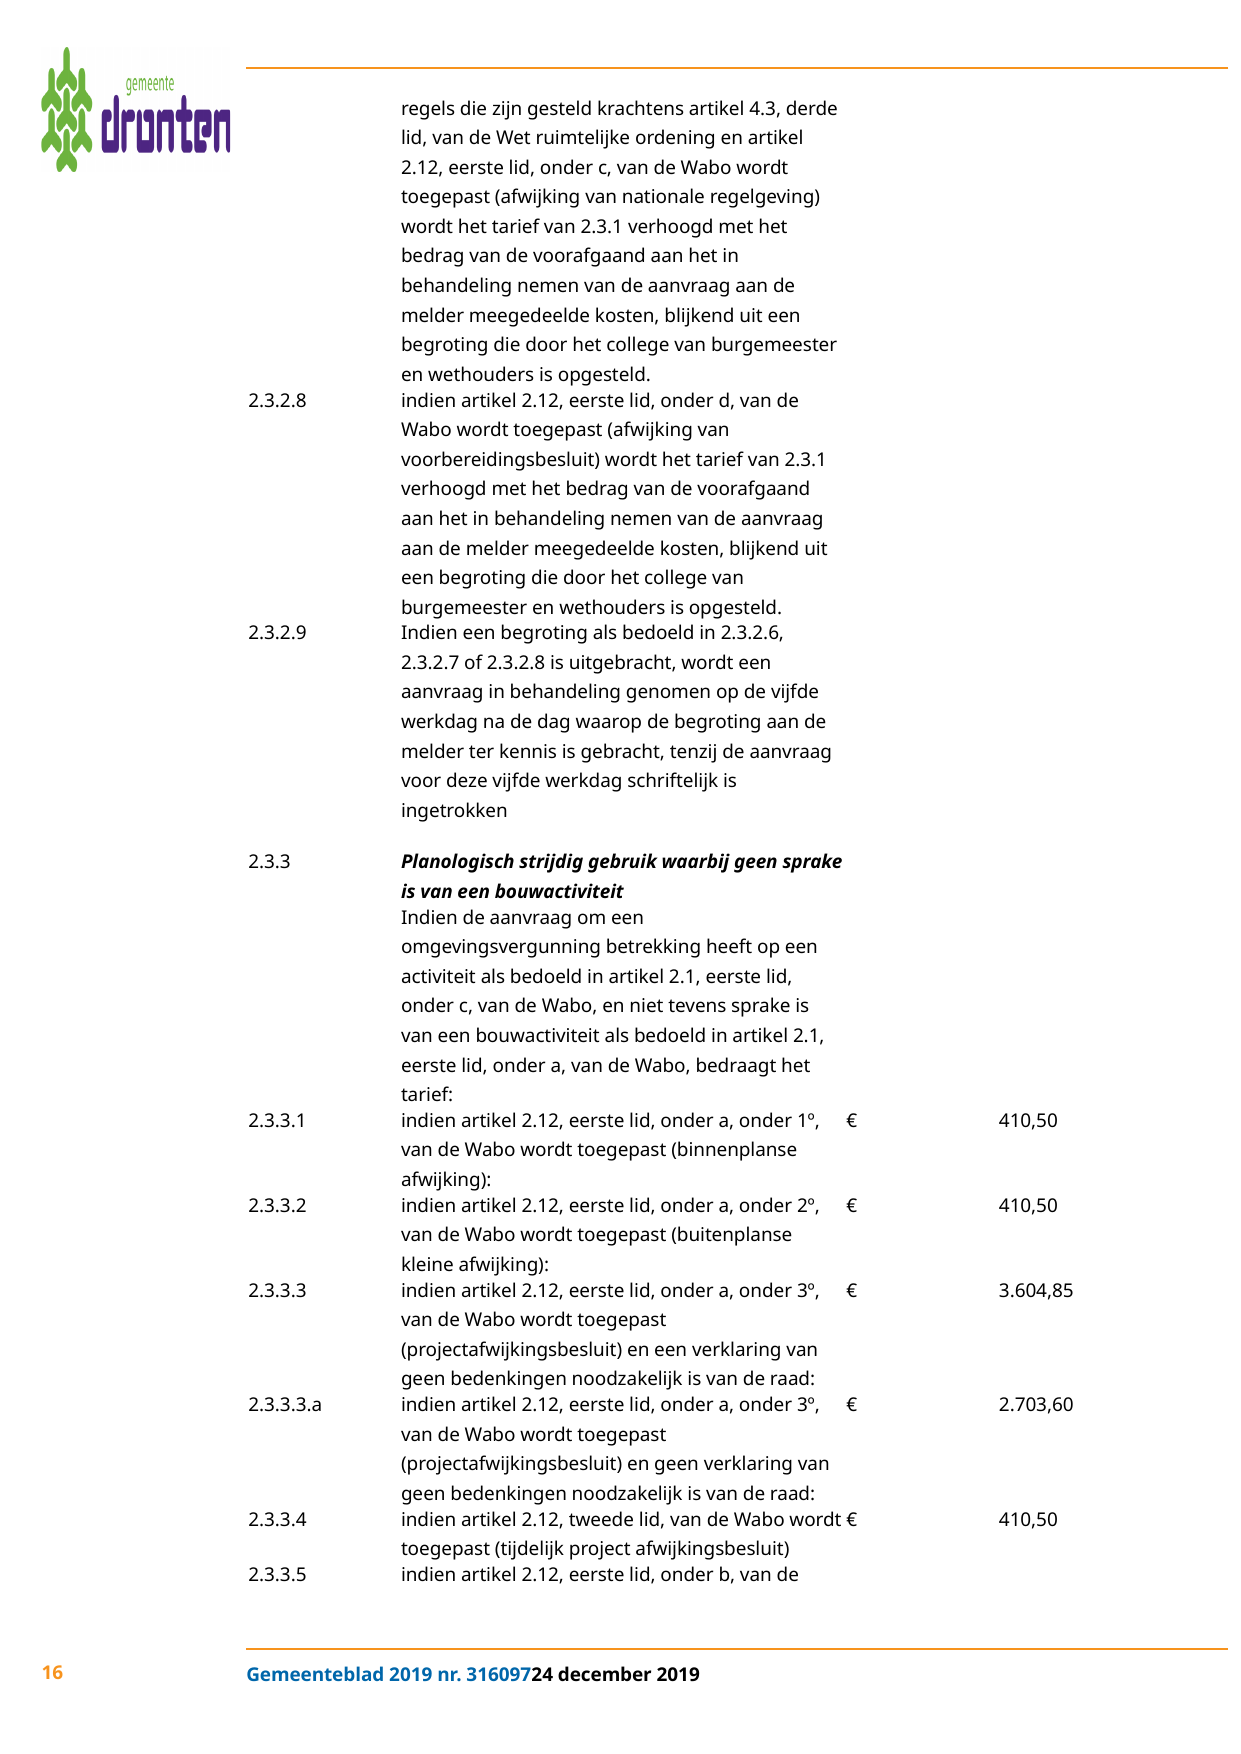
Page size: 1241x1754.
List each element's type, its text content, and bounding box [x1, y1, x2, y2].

table_cell 2.3.3.3.a [248, 1391, 401, 1506]
table_cell [999, 1561, 1152, 1587]
table_cell € [846, 1506, 999, 1561]
table_cell 410,50 [999, 1107, 1152, 1192]
table_cell € [846, 1277, 999, 1391]
table_cell indien artikel 2.12, eerste lid, onder a, onder 3º, van de Wabo wordt toegepast (projectafwijkingsbesluit) en geen verklaring van geen bedenkingen noodzakelijk is van de raad: [401, 1391, 846, 1506]
table_cell [846, 823, 999, 848]
table_cell 3.604,85 [999, 1277, 1152, 1391]
picture [41, 47, 231, 172]
table_cell [846, 904, 999, 1107]
table_cell Planologisch strijdig gebruik waarbij geen sprake is van een bouwactiviteit [401, 849, 846, 904]
table_cell 410,50 [999, 1506, 1152, 1561]
table_cell [248, 95, 401, 387]
table_cell [248, 904, 401, 1107]
table_cell [999, 387, 1152, 619]
table_cell indien artikel 2.12, eerste lid, onder b, van de [401, 1561, 846, 1587]
table_cell € [846, 1391, 999, 1506]
table_cell [999, 849, 1152, 904]
table_cell [999, 620, 1152, 823]
table_cell [846, 95, 999, 387]
table_cell 2.703,60 [999, 1391, 1152, 1506]
table_cell 2.3.2.8 [248, 387, 401, 619]
table_cell € [846, 1192, 999, 1277]
table_cell [846, 387, 999, 619]
table_cell [999, 823, 1152, 848]
table_cell 2.3.3.4 [248, 1506, 401, 1561]
table_cell indien artikel 2.12, eerste lid, onder a, onder 3º, van de Wabo wordt toegepast (projectafwijkingsbesluit) en een verklaring van geen bedenkingen noodzakelijk is van de raad: [401, 1277, 846, 1391]
table_cell Indien een begroting als bedoeld in 2.3.2.6, 2.3.2.7 of 2.3.2.8 is uitgebracht, wordt een aanvraag in behandeling genomen op de vijfde werkdag na de dag waarop de begroting aan de melder ter kennis is gebracht, tenzij de aanvraag voor deze vijfde werkdag schriftelijk is ingetrokken [401, 620, 846, 823]
table_cell 2.3.3.1 [248, 1107, 401, 1192]
table_cell [248, 823, 401, 848]
table_cell indien artikel 2.12, eerste lid, onder a, onder 2º, van de Wabo wordt toegepast (buitenplanse kleine afwijking): [401, 1192, 846, 1277]
table_cell 2.3.3.2 [248, 1192, 401, 1277]
table_cell [846, 1561, 999, 1587]
table_cell indien artikel 2.12, eerste lid, onder d, van de Wabo wordt toegepast (afwijking van voorbereidingsbesluit) wordt het tarief van 2.3.1 verhoogd met het bedrag van de voorafgaand aan het in behandeling nemen van de aanvraag aan de melder meegedeelde kosten, blijkend uit een begroting die door het college van burgemeester en wethouders is opgesteld. [401, 387, 846, 619]
table_cell indien artikel 2.12, eerste lid, onder a, onder 1º, van de Wabo wordt toegepast (binnenplanse afwijking): [401, 1107, 846, 1192]
table_cell regels die zijn gesteld krachtens artikel 4.3, derde lid, van de Wet ruimtelijke ordening en artikel 2.12, eerste lid, onder c, van de Wabo wordt toegepast (afwijking van nationale regelgeving) wordt het tarief van 2.3.1 verhoogd met het bedrag van de voorafgaand aan het in behandeling nemen van de aanvraag aan de melder meegedeelde kosten, blijkend uit een begroting die door het college van burgemeester en wethouders is opgesteld. [401, 95, 846, 387]
table_cell [846, 849, 999, 904]
table_cell [999, 904, 1152, 1107]
table_cell 410,50 [999, 1192, 1152, 1277]
table_cell 2.3.2.9 [248, 620, 401, 823]
table_cell [401, 823, 846, 848]
table_cell indien artikel 2.12, tweede lid, van de Wabo wordt toegepast (tijdelijk project afwijkingsbesluit) [401, 1506, 846, 1561]
table_cell € [846, 1107, 999, 1192]
table_cell 2.3.3.5 [248, 1561, 401, 1587]
table_cell [846, 620, 999, 823]
table_cell [999, 95, 1152, 387]
table_cell 2.3.3 [248, 849, 401, 904]
table_cell Indien de aanvraag om een omgevingsvergunning betrekking heeft op een activiteit als bedoeld in artikel 2.1, eerste lid, onder c, van de Wabo, en niet tevens sprake is van een bouwactiviteit als bedoeld in artikel 2.1, eerste lid, onder a, van de Wabo, bedraagt het tarief: [401, 904, 846, 1107]
table_cell 2.3.3.3 [248, 1277, 401, 1391]
